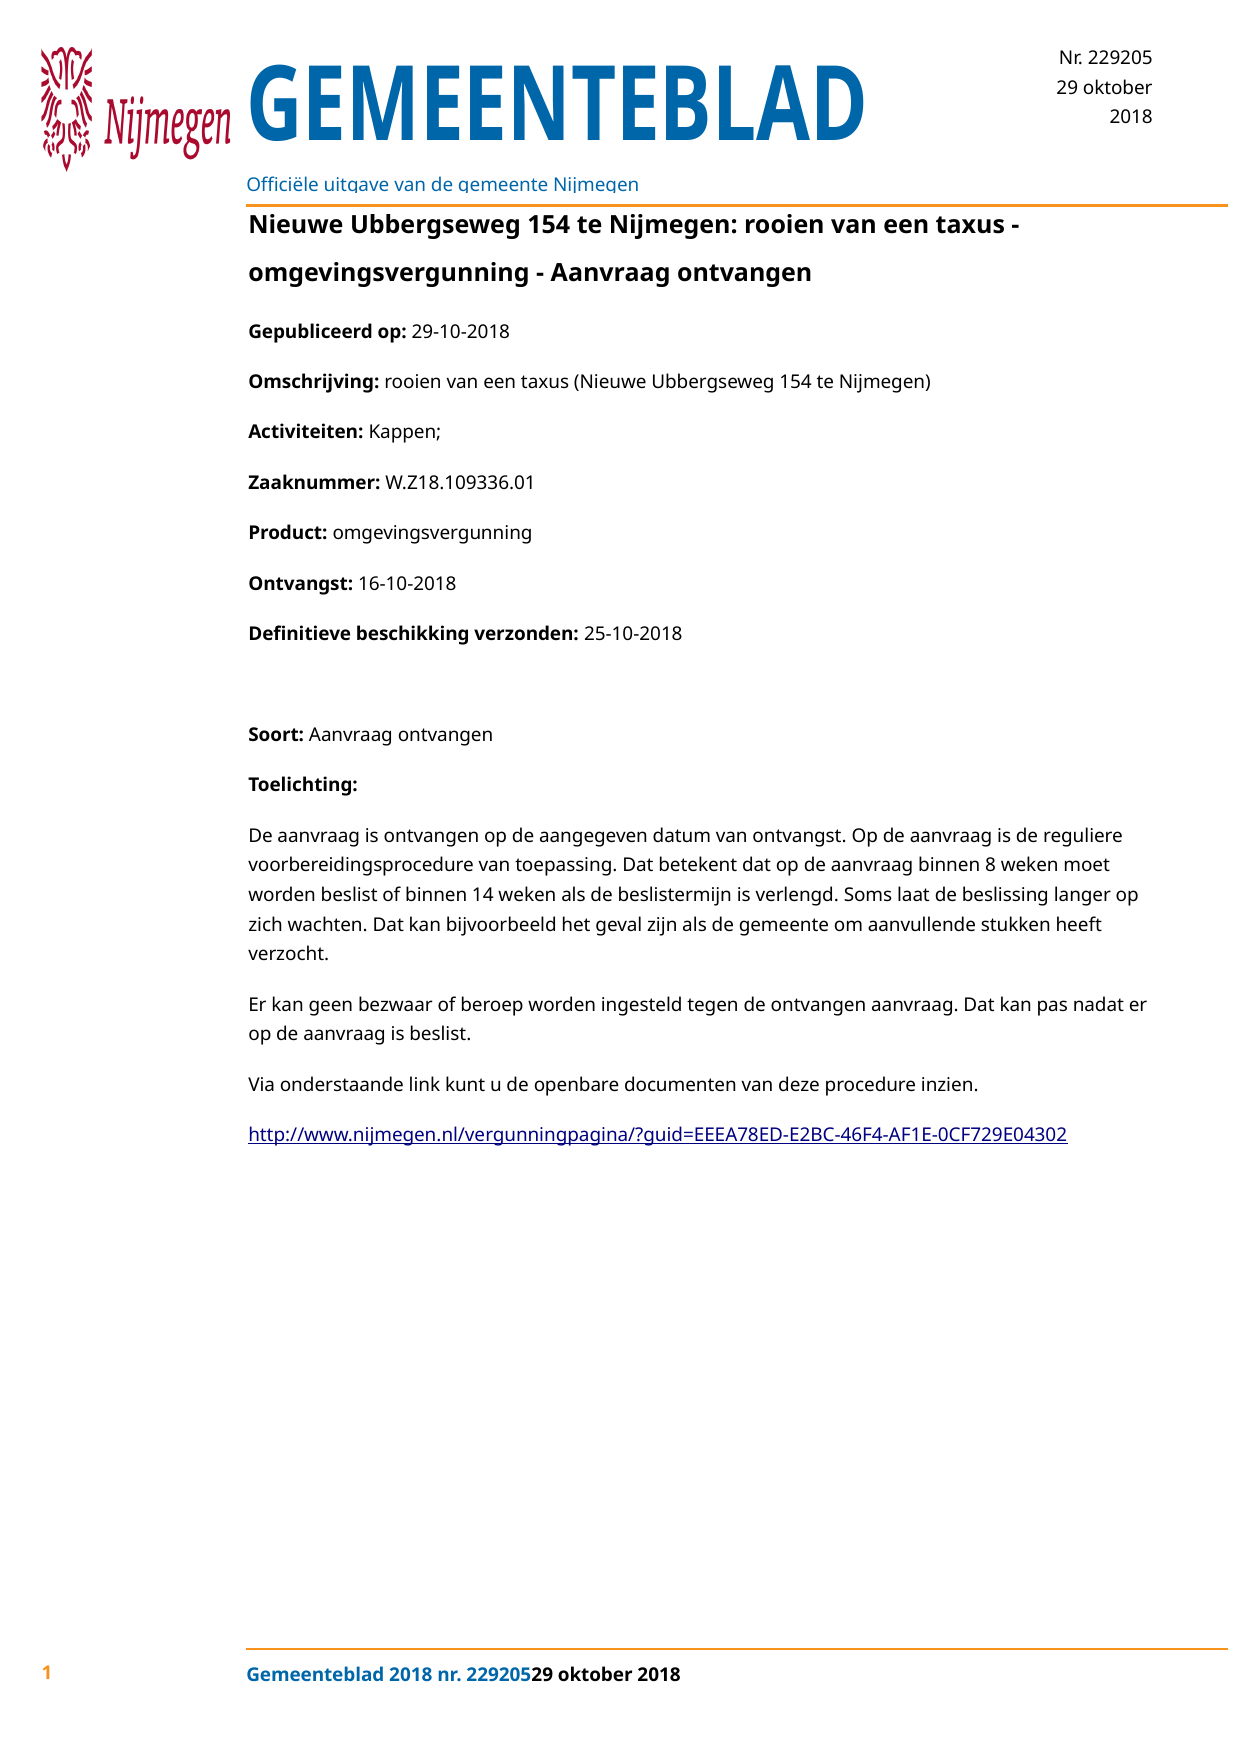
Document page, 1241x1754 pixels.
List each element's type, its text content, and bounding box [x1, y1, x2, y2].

picture [41, 47, 231, 172]
text Via onderstaande link kunt u de openbare documenten van deze procedure inzien. [248, 1071, 1152, 1097]
text Ontvangst: 16-10-2018 [248, 570, 1152, 596]
text Toelichting: [248, 772, 1152, 797]
text Er kan geen bezwaar of beroep worden ingesteld tegen de ontvangen aanvraag. Dat kan pas nadat er op de aanvraag is beslist. [248, 991, 1152, 1046]
text http://www.nijmegen.nl/vergunningpagina/?guid=EEEA78ED-E2BC-46F4-AF1E-0CF729E04302 [248, 1121, 1152, 1147]
text Product: omgevingsvergunning [248, 519, 1152, 545]
text De aanvraag is ontvangen op de aangegeven datum van ontvangst. Op de aanvraag is de reguliere voorbereidingsprocedure van toepassing. Dat betekent dat op de aanvraag binnen 8 weken moet worden beslist of binnen 14 weken als de beslistermijn is verlengd. Soms laat de beslissing langer op zich wachten. Dat kan bijvoorbeeld het geval zijn als de gemeente om aanvullende stukken heeft verzocht. [248, 822, 1152, 966]
text Omschrijving: rooien van een taxus (Nieuwe Ubbergseweg 154 te Nijmegen) [248, 368, 1152, 394]
text Definitieve beschikking verzonden: 25-10-2018 [248, 620, 1152, 646]
text Zaaknummer: W.Z18.109336.01 [248, 469, 1152, 495]
text Soort: Aanvraag ontvangen [248, 721, 1152, 747]
text Activiteiten: Kappen; [248, 419, 1152, 444]
text Gepubliceerd op: 29-10-2018 [248, 318, 1152, 344]
text Nieuwe Ubbergseweg 154 te Nijmegen: rooien van een taxus - omgevingsvergunning - Aanvraag ontvangen [248, 207, 1152, 288]
